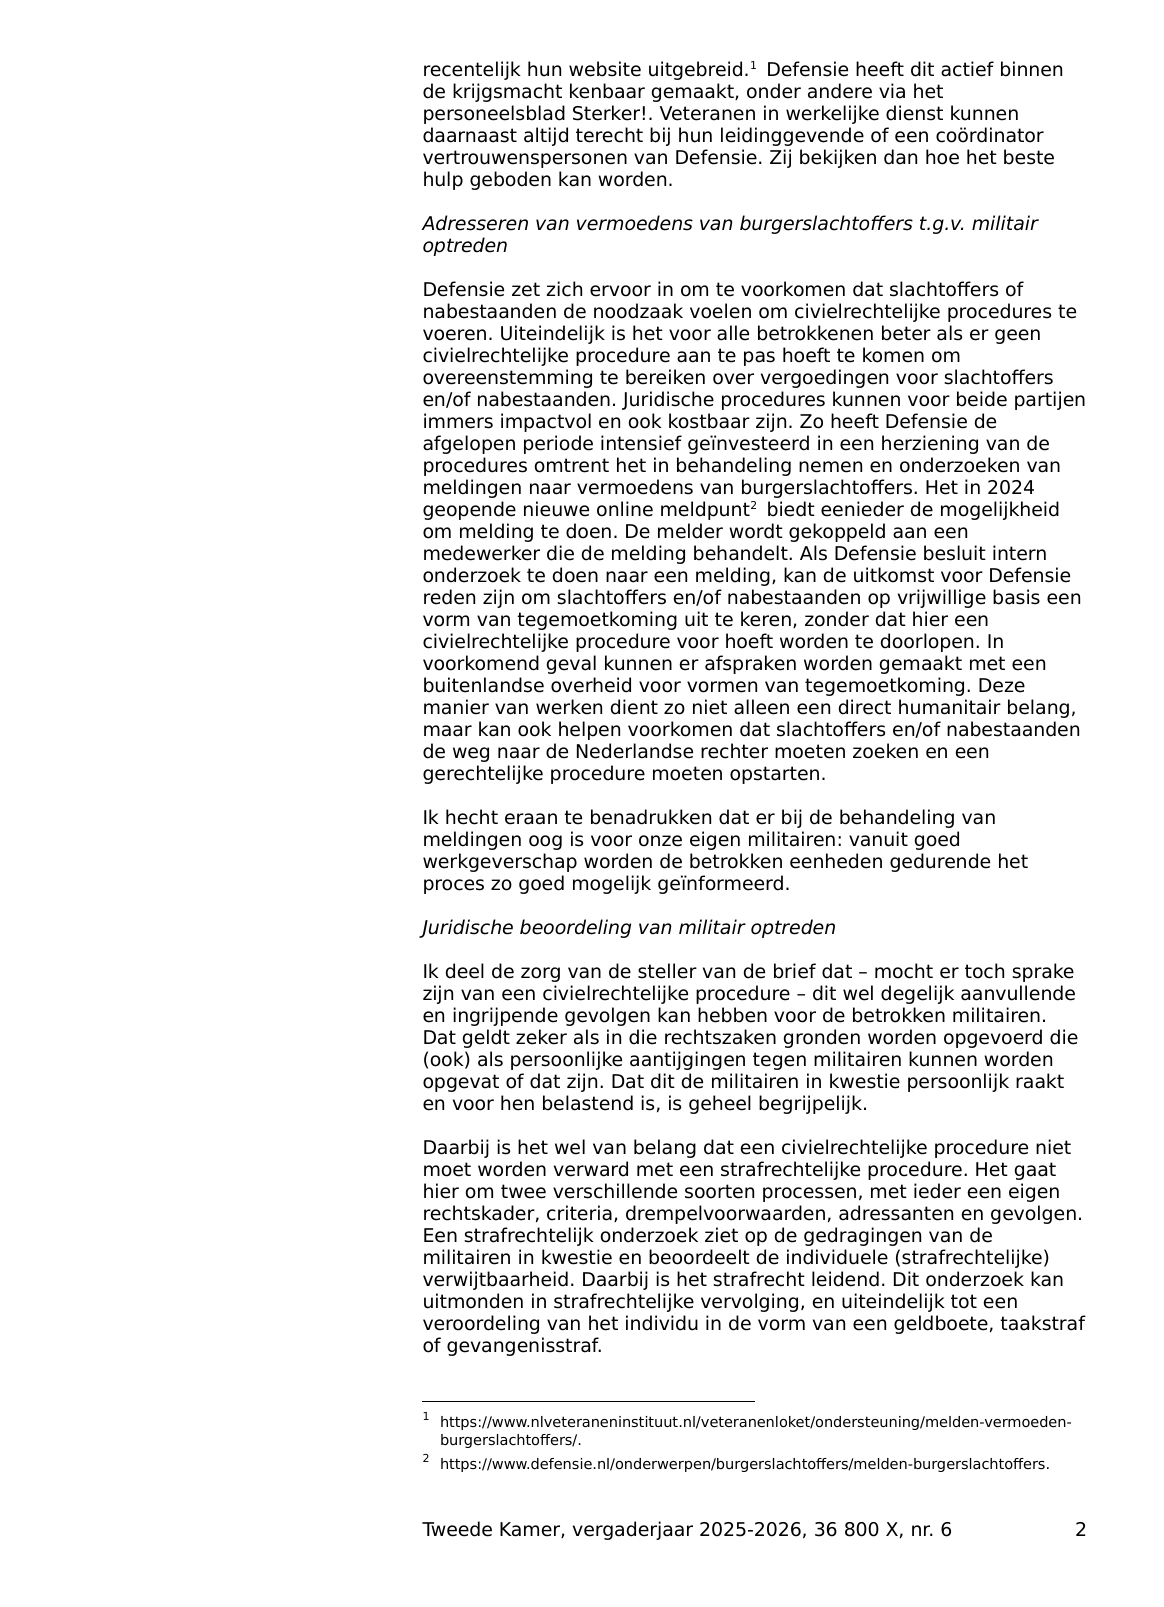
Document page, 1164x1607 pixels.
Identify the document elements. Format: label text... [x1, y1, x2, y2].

text Daarbij is het wel van belang dat een civielrechtelijke procedure niet moet worden verward met een strafrechtelijke procedure. Het gaat hier om twee verschillende soorten processen, met ieder een eigen rechtskader, criteria, drempelvoorwaarden, adressanten en gevolgen. Een strafrechtelijk onderzoek ziet op de gedragingen van de militairen in kwestie en beoordeelt de individuele (strafrechtelijke) verwijtbaarheid. Daarbij is het strafrecht leidend. Dit onderzoek kan uitmonden in strafrechtelijke vervolging, en uiteindelijk tot een veroordeling van het individu in de vorm van een geldboete, taakstraf of gevangenisstraf. [422, 1137, 1087, 1357]
subtitle Juridische beoordeling van militair optreden [422, 917, 1087, 939]
text recentelijk hun website uitgebreid. Defensie heeft dit actief binnen de krijgsmacht kenbaar gemaakt, onder andere via het personeelsblad Sterker!. Veteranen in werkelijke dienst kunnen daarnaast altijd terecht bij hun leidinggevende of een coördinator vertrouwenspersonen van Defensie. Zij bekijken dan hoe het beste hulp geboden kan worden. [422, 59, 1087, 191]
subtitle Adresseren van vermoedens van burgerslachtoffers t.g.v. militair optreden [422, 213, 1087, 257]
text Ik hecht eraan te benadrukken dat er bij de behandeling van meldingen oog is voor onze eigen militairen: vanuit goed werkgeverschap worden de betrokken eenheden gedurende het proces zo goed mogelijk geïnformeerd. [422, 807, 1087, 895]
text https://www.defensie.nl/onderwerpen/burgerslachtoffers/melden-burgerslachtoffers. [422, 1452, 1087, 1474]
text https://www.nlveteraneninstituut.nl/veteranenloket/ondersteuning/melden-vermoeden-burgerslachtoffers/. [422, 1410, 1087, 1449]
text Defensie zet zich ervoor in om te voorkomen dat slachtoffers of nabestaanden de noodzaak voelen om civielrechtelijke procedures te voeren. Uiteindelijk is het voor alle betrokkenen beter als er geen civielrechtelijke procedure aan te pas hoeft te komen om overeenstemming te bereiken over vergoedingen voor slachtoffers en/of nabestaanden. Juridische procedures kunnen voor beide partijen immers impactvol en ook kostbaar zijn. Zo heeft Defensie de afgelopen periode intensief geïnvesteerd in een herziening van de procedures omtrent het in behandeling nemen en onderzoeken van meldingen naar vermoedens van burgerslachtoffers. Het in 2024 geopende nieuwe online meldpunt biedt eenieder de mogelijkheid om melding te doen. De melder wordt gekoppeld aan een medewerker die de melding behandelt. Als Defensie besluit intern onderzoek te doen naar een melding, kan de uitkomst voor Defensie reden zijn om slachtoffers en/of nabestaanden op vrijwillige basis een vorm van tegemoetkoming uit te keren, zonder dat hier een civielrechtelijke procedure voor hoeft worden te doorlopen. In voorkomend geval kunnen er afspraken worden gemaakt met een buitenlandse overheid voor vormen van tegemoetkoming. Deze manier van werken dient zo niet alleen een direct humanitair belang, maar kan ook helpen voorkomen dat slachtoffers en/of nabestaanden de weg naar de Nederlandse rechter moeten zoeken en een gerechtelijke procedure moeten opstarten. [422, 279, 1087, 785]
text Ik deel de zorg van de steller van de brief dat – mocht er toch sprake zijn van een civielrechtelijke procedure – dit wel degelijk aanvullende en ingrijpende gevolgen kan hebben voor de betrokken militairen. Dat geldt zeker als in die rechtszaken gronden worden opgevoerd die (ook) als persoonlijke aantijgingen tegen militairen kunnen worden opgevat of dat zijn. Dat dit de militairen in kwestie persoonlijk raakt en voor hen belastend is, is geheel begrijpelijk. [422, 961, 1087, 1115]
